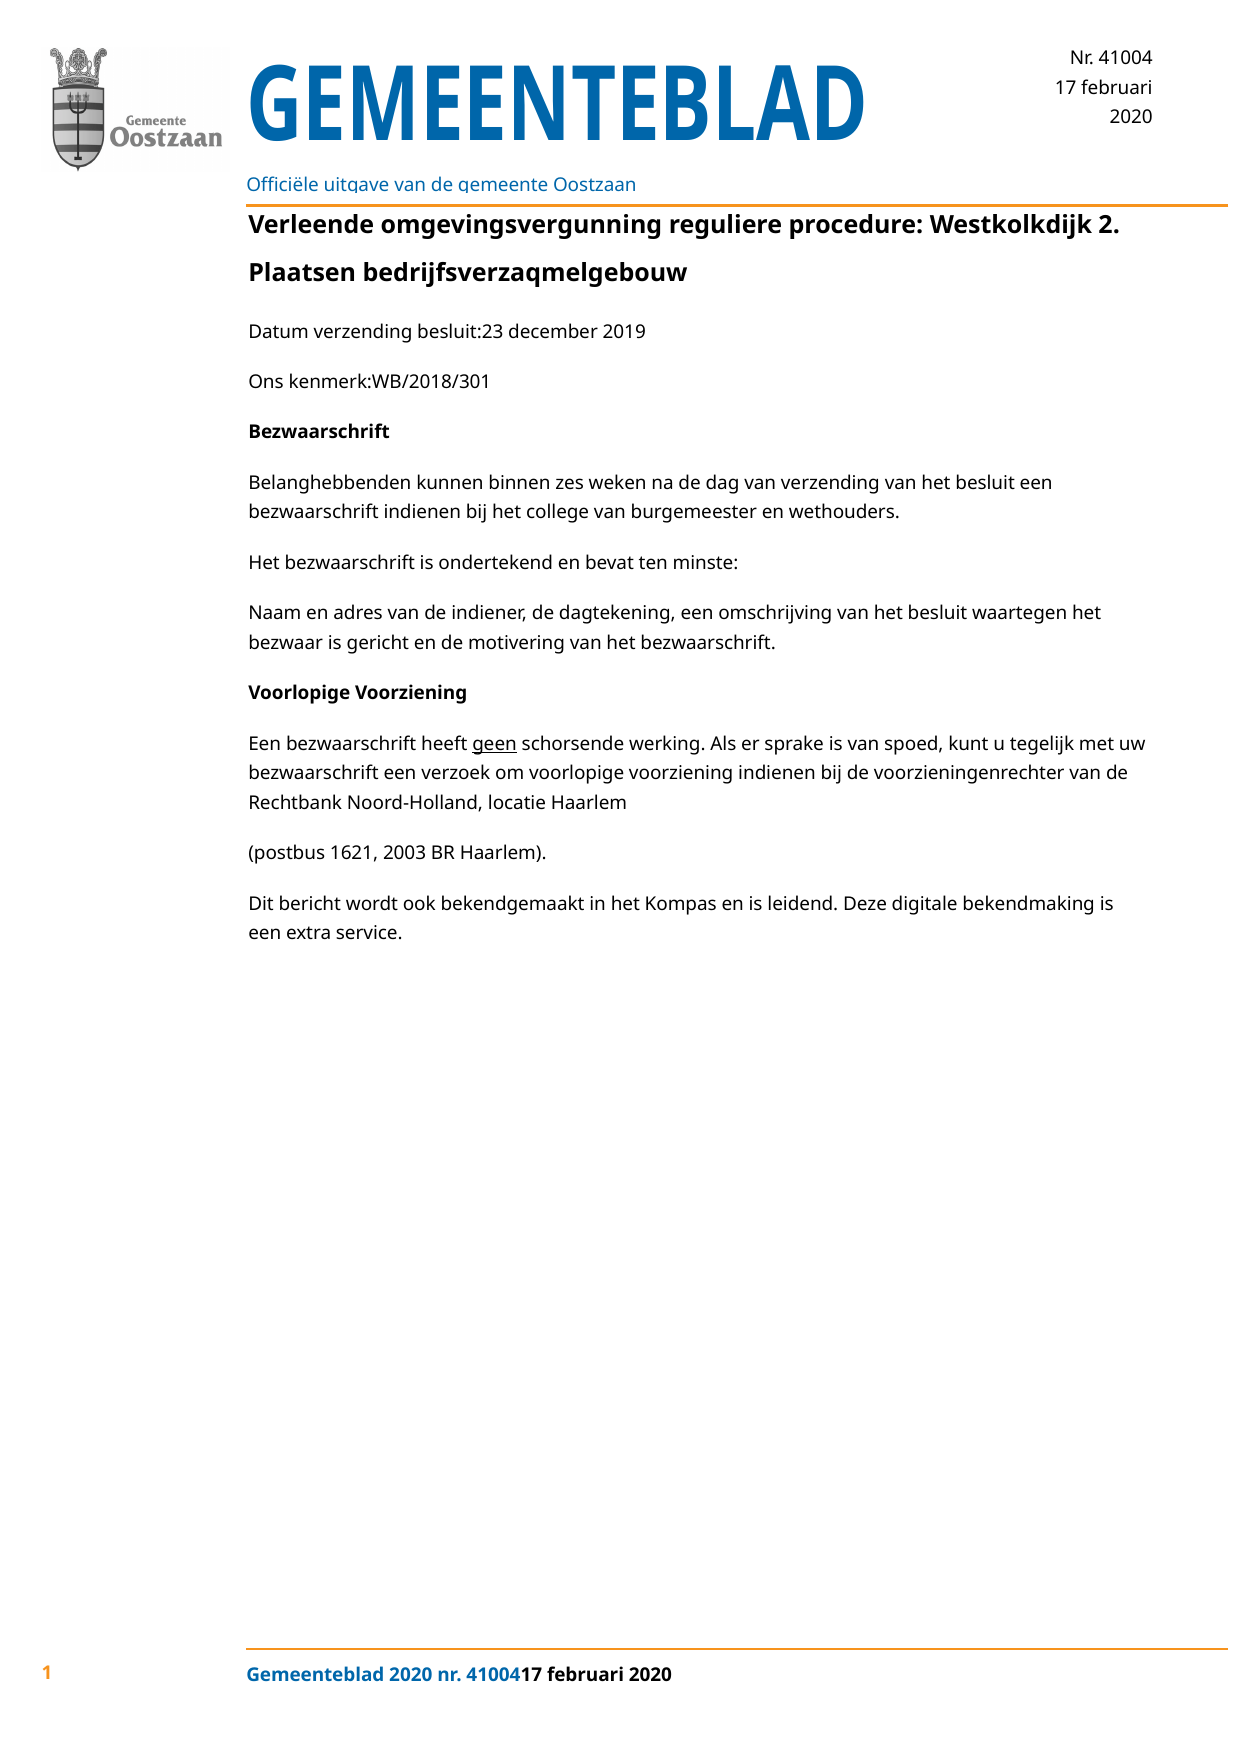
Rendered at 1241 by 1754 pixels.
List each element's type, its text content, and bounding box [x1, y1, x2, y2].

text Naam en adres van de indiener, de dagtekening, een omschrijving van het besluit waartegen het bezwaar is gericht en de motivering van het bezwaarschrift. [248, 599, 1152, 655]
text Verleende omgevingsvergunning reguliere procedure: Westkolkdijk 2. Plaatsen bedrijfsverzaqmelgebouw [248, 207, 1152, 288]
text (postbus 1621, 2003 BR Haarlem). [248, 839, 1152, 865]
text Voorlopige Voorziening [248, 679, 1152, 705]
text Datum verzending besluit:23 december 2019 [248, 318, 1152, 344]
text Bezwaarschrift [248, 419, 1152, 444]
text Ons kenmerk:WB/2018/301 [248, 368, 1152, 394]
text Dit bericht wordt ook bekendgemaakt in het Kompas en is leidend. Deze digitale bekendmaking is een extra service. [248, 890, 1152, 945]
picture [41, 47, 231, 172]
text Het bezwaarschrift is ondertekend en bevat ten minste: [248, 549, 1152, 575]
text Belanghebbenden kunnen binnen zes weken na de dag van verzending van het besluit een bezwaarschrift indienen bij het college van burgemeester en wethouders. [248, 469, 1152, 524]
text Een bezwaarschrift heeft geen schorsende werking. Als er sprake is van spoed, kunt u tegelijk met uw bezwaarschrift een verzoek om voorlopige voorziening indienen bij de voorzieningenrechter van de Rechtbank Noord-Holland, locatie Haarlem [248, 730, 1152, 815]
